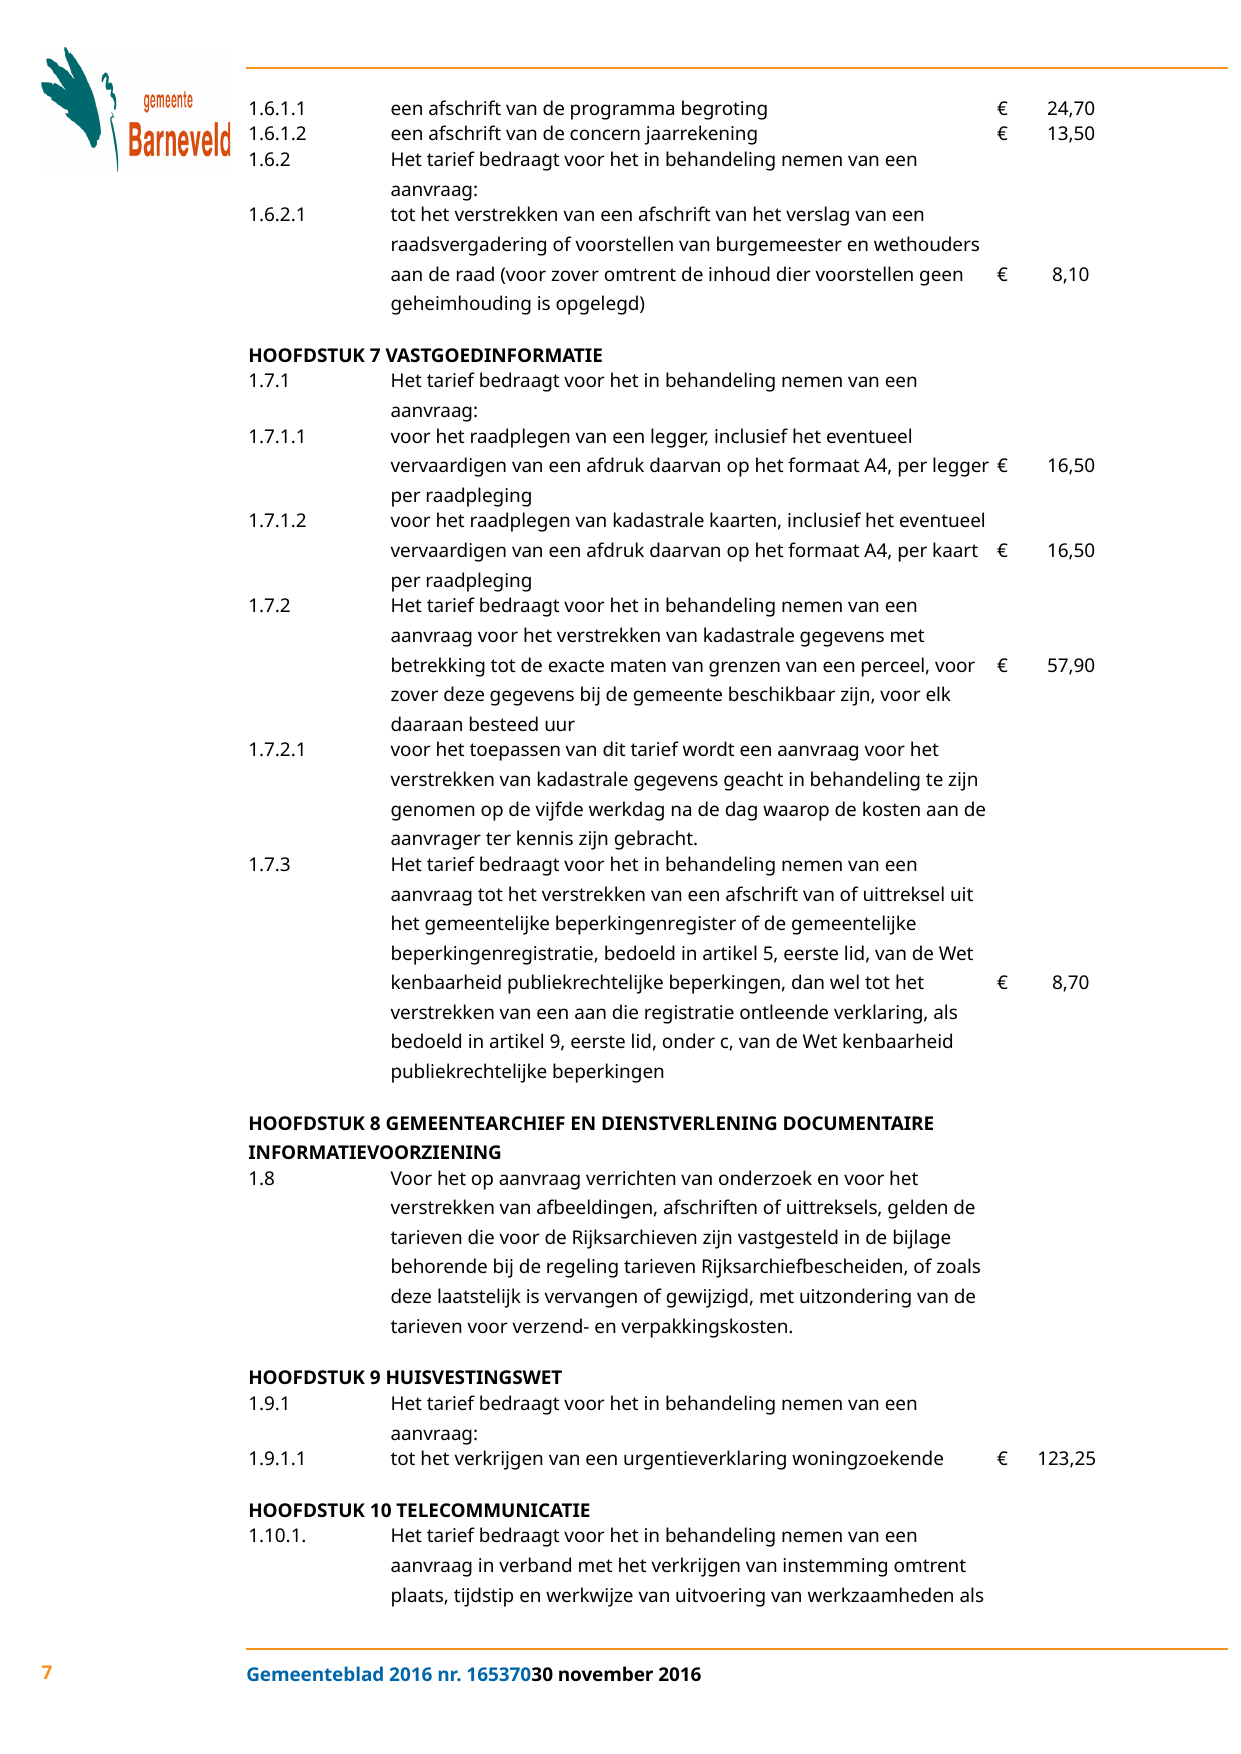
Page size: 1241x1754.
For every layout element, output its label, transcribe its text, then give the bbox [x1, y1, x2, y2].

table_cell HOOFDSTUK 9 HUISVESTINGSWET [248, 1364, 1152, 1390]
table_cell 1.7.1 [248, 368, 390, 423]
table_cell 1.10.1. [248, 1523, 390, 1607]
table_cell [997, 1523, 1152, 1607]
table_cell € 8,10 [997, 202, 1152, 316]
table_cell 1.7.1.2 [248, 508, 390, 593]
table_cell [997, 1165, 1152, 1339]
table_cell [248, 1339, 390, 1364]
table_cell Het tarief bedraagt voor het in behandeling nemen van een aanvraag: [390, 368, 997, 423]
table_cell tot het verkrijgen van een urgentieverklaring woningzoekende [390, 1445, 997, 1471]
table_cell Het tarief bedraagt voor het in behandeling nemen van een aanvraag: [390, 146, 997, 202]
table_cell [997, 1471, 1152, 1497]
table_cell 1.6.2.1 [248, 202, 390, 316]
table_cell [390, 1339, 997, 1364]
table_cell Het tarief bedraagt voor het in behandeling nemen van een aanvraag tot het verstrekken van een afschrift van of uittreksel uit het gemeentelijke beperkingenregister of de gemeentelijke beperkingenregistratie, bedoeld in artikel 5, eerste lid, van de Wet kenbaarheid publiekrechtelijke beperkingen, dan wel tot het verstrekken van een aan die registratie ontleende verklaring, als bedoeld in artikel 9, eerste lid, onder c, van de Wet kenbaarheid publiekrechtelijke beperkingen [390, 851, 997, 1084]
table_cell 1.6.1.2 [248, 121, 390, 146]
table_cell 1.8 [248, 1165, 390, 1339]
table_cell 1.6.2 [248, 146, 390, 202]
table_cell € 8,70 [997, 851, 1152, 1084]
table_cell 1.9.1.1 [248, 1445, 390, 1471]
table_cell € 24,70 [997, 95, 1152, 121]
table_cell 1.7.2.1 [248, 737, 390, 851]
table_cell tot het verstrekken van een afschrift van het verslag van een raadsvergadering of voorstellen van burgemeester en wethouders aan de raad (voor zover omtrent de inhoud dier voorstellen geen geheimhouding is opgelegd) [390, 202, 997, 316]
table_cell HOOFDSTUK 10 TELECOMMUNICATIE [248, 1497, 1152, 1523]
table_cell € 123,25 [997, 1445, 1152, 1471]
table_cell Het tarief bedraagt voor het in behandeling nemen van een aanvraag voor het verstrekken van kadastrale gegevens met betrekking tot de exacte maten van grenzen van een perceel, voor zover deze gegevens bij de gemeente beschikbaar zijn, voor elk daaraan besteed uur [390, 593, 997, 737]
table_cell een afschrift van de programma begroting [390, 95, 997, 121]
table_cell [248, 316, 390, 342]
table_cell HOOFDSTUK 7 VASTGOEDINFORMATIE [248, 342, 1152, 367]
table_cell 1.7.3 [248, 851, 390, 1084]
table_cell € 16,50 [997, 423, 1152, 508]
table_cell [390, 1471, 997, 1497]
table_cell [997, 1339, 1152, 1364]
table_cell € 13,50 [997, 121, 1152, 146]
table_cell € 57,90 [997, 593, 1152, 737]
table_cell € 16,50 [997, 508, 1152, 593]
table_cell [248, 1471, 390, 1497]
table_cell [997, 737, 1152, 851]
table_cell Voor het op aanvraag verrichten van onderzoek en voor het verstrekken van afbeeldingen, afschriften of uittreksels, gelden de tarieven die voor de Rijksarchieven zijn vastgesteld in de bijlage behorende bij de regeling tarieven Rijksarchiefbescheiden, of zoals deze laatstelijk is vervangen of gewijzigd, met uitzondering van de tarieven voor verzend- en verpakkingskosten. [390, 1165, 997, 1339]
table_cell 1.6.1.1 [248, 95, 390, 121]
table_cell voor het raadplegen van een legger, inclusief het eventueel vervaardigen van een afdruk daarvan op het formaat A4, per legger per raadpleging [390, 423, 997, 508]
table_cell [997, 1390, 1152, 1445]
table_cell [997, 316, 1152, 342]
table_cell 1.7.2 [248, 593, 390, 737]
table_cell Het tarief bedraagt voor het in behandeling nemen van een aanvraag in verband met het verkrijgen van instemming omtrent plaats, tijdstip en werkwijze van uitvoering van werkzaamheden als [390, 1523, 997, 1607]
table_cell [390, 316, 997, 342]
table_cell [997, 1084, 1152, 1110]
table_cell Het tarief bedraagt voor het in behandeling nemen van een aanvraag: [390, 1390, 997, 1445]
table_cell [997, 146, 1152, 202]
table_cell HOOFDSTUK 8 GEMEENTEARCHIEF EN DIENSTVERLENING DOCUMENTAIRE INFORMATIEVOORZIENING [248, 1110, 1152, 1165]
table_cell [997, 368, 1152, 423]
table_cell voor het raadplegen van kadastrale kaarten, inclusief het eventueel vervaardigen van een afdruk daarvan op het formaat A4, per kaart per raadpleging [390, 508, 997, 593]
table_cell een afschrift van de concern jaarrekening [390, 121, 997, 146]
table_cell 1.9.1 [248, 1390, 390, 1445]
table_cell voor het toepassen van dit tarief wordt een aanvraag voor het verstrekken van kadastrale gegevens geacht in behandeling te zijn genomen op de vijfde werkdag na de dag waarop de kosten aan de aanvrager ter kennis zijn gebracht. [390, 737, 997, 851]
table_cell [248, 1084, 390, 1110]
table_cell [390, 1084, 997, 1110]
table_cell 1.7.1.1 [248, 423, 390, 508]
picture [41, 47, 231, 172]
